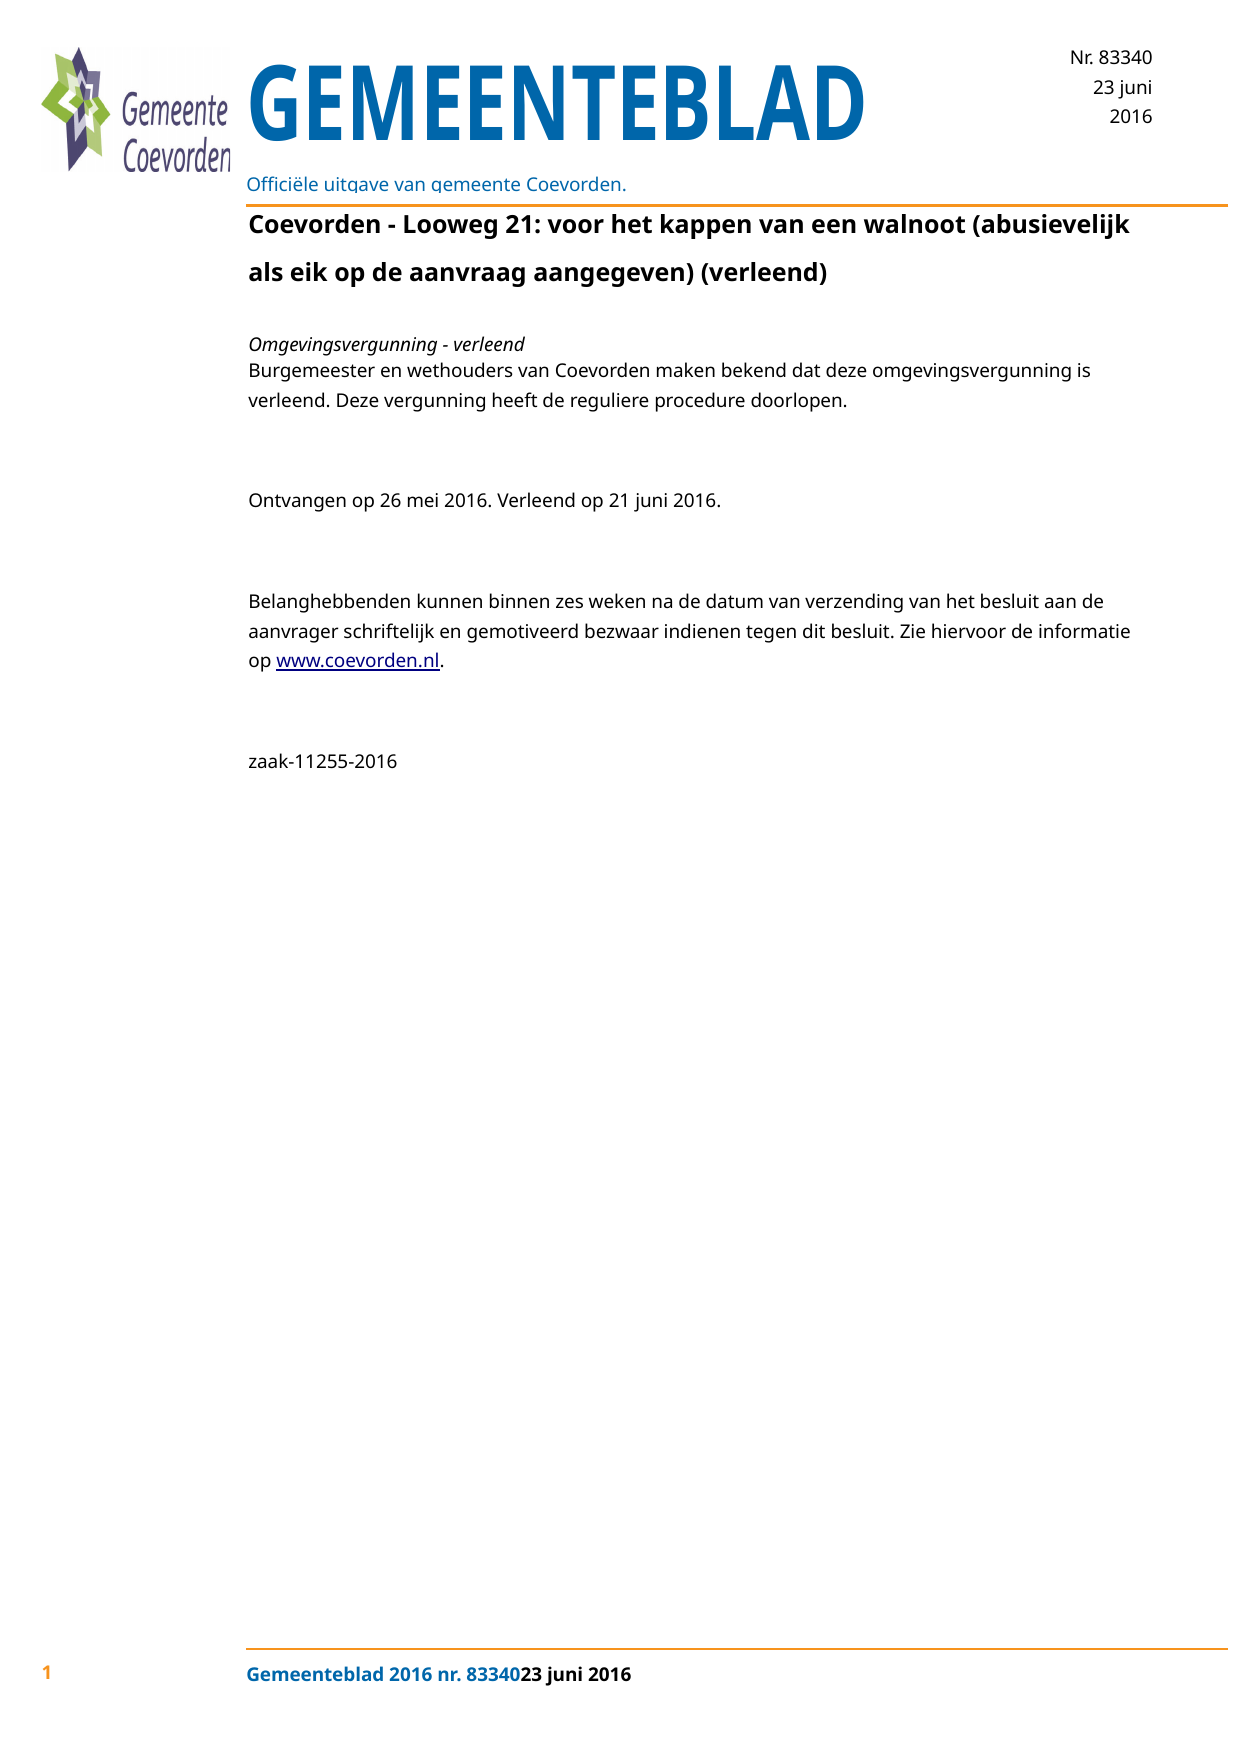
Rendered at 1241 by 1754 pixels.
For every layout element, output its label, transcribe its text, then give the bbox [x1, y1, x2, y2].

text Omgevingsvergunning - verleend [248, 331, 1152, 357]
text Burgemeester en wethouders van Coevorden maken bekend dat deze omgevingsvergunning is verleend. Deze vergunning heeft de reguliere procedure doorlopen. [248, 357, 1152, 412]
picture [41, 47, 231, 172]
text Coevorden - Looweg 21: voor het kappen van een walnoot (abusievelijk als eik op de aanvraag aangegeven) (verleend) [248, 207, 1152, 288]
text zaak-11255-2016 [248, 748, 1152, 774]
text Ontvangen op 26 mei 2016. Verleend op 21 juni 2016. [248, 488, 1152, 513]
text Belanghebbenden kunnen binnen zes weken na de datum van verzending van het besluit aan de aanvrager schriftelijk en gemotiveerd bezwaar indienen tegen dit besluit. Zie hiervoor de informatie op www.coevorden.nl. [248, 588, 1152, 673]
